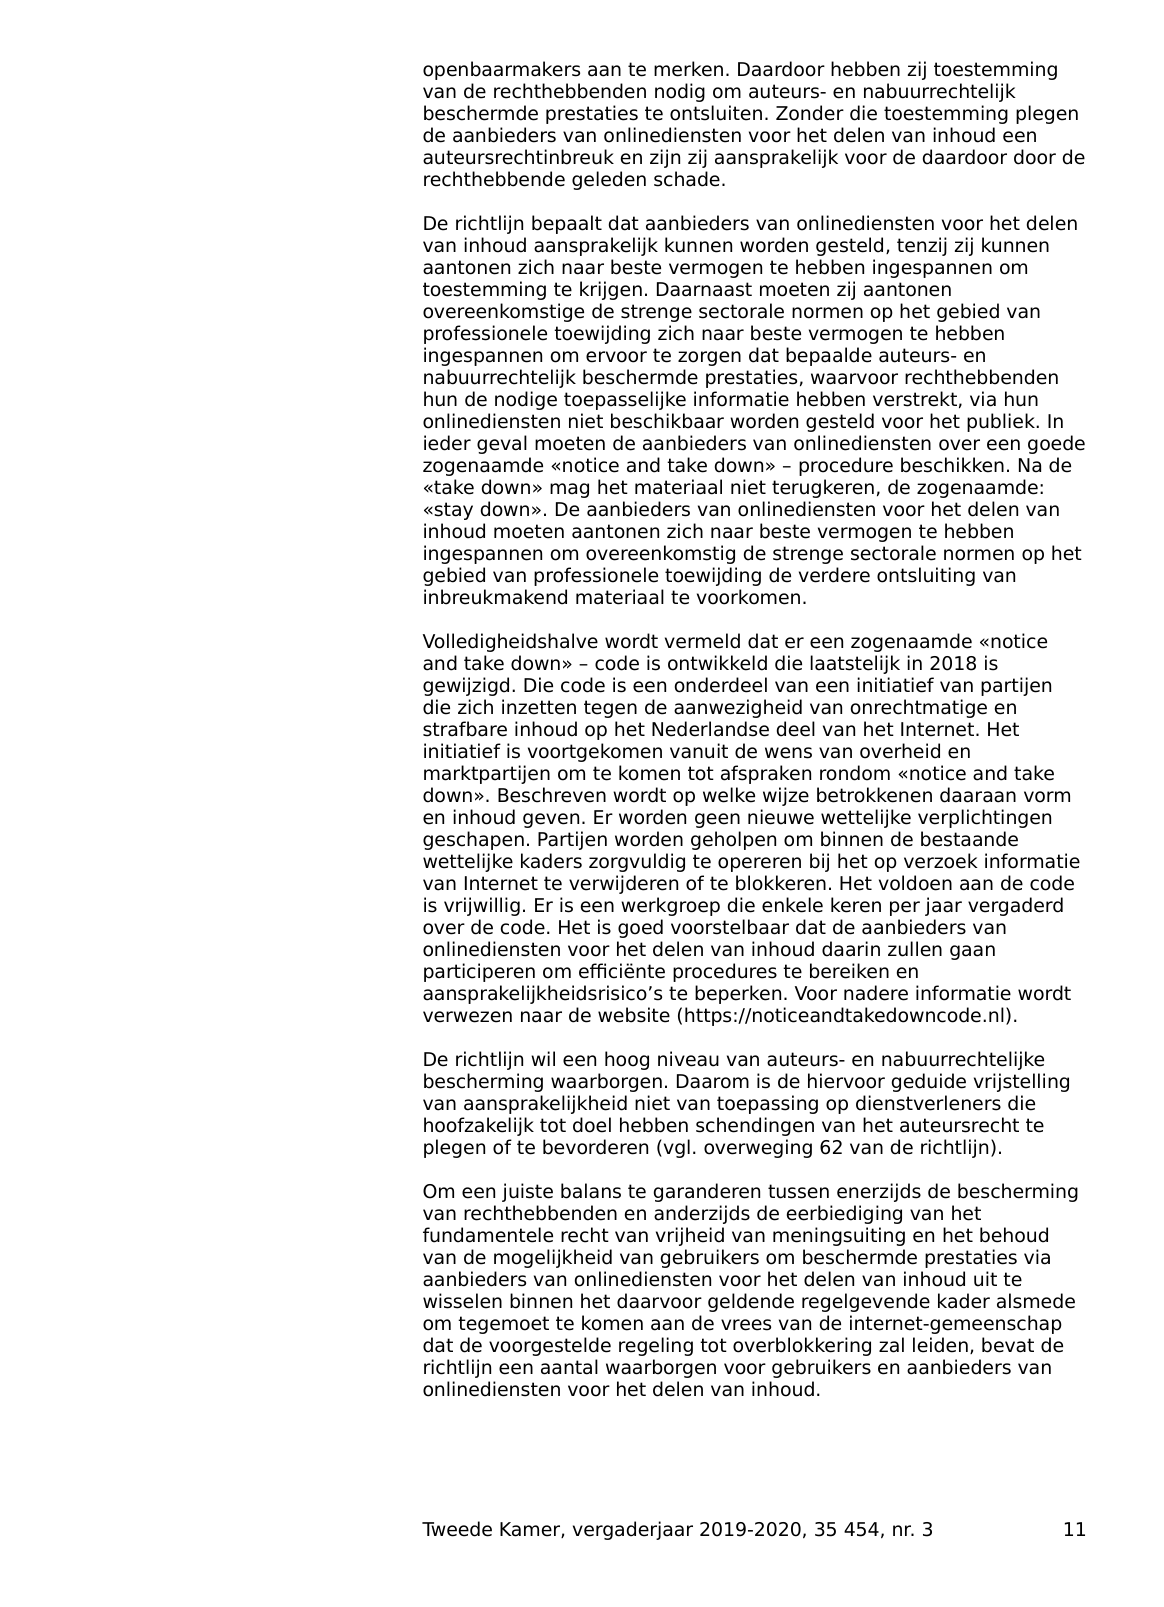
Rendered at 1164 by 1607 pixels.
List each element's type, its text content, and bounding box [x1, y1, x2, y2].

text Volledigheidshalve wordt vermeld dat er een zogenaamde «notice and take down» – code is ontwikkeld die laatstelijk in 2018 is gewijzigd. Die code is een onderdeel van een initiatief van partijen die zich inzetten tegen de aanwezigheid van onrechtmatige en strafbare inhoud op het Nederlandse deel van het Internet. Het initiatief is voortgekomen vanuit de wens van overheid en marktpartijen om te komen tot afspraken rondom «notice and take down». Beschreven wordt op welke wijze betrokkenen daaraan vorm en inhoud geven. Er worden geen nieuwe wettelijke verplichtingen geschapen. Partijen worden geholpen om binnen de bestaande wettelijke kaders zorgvuldig te opereren bij het op verzoek informatie van Internet te verwijderen of te blokkeren. Het voldoen aan de code is vrijwillig. Er is een werkgroep die enkele keren per jaar vergaderd over de code. Het is goed voorstelbaar dat de aanbieders van onlinediensten voor het delen van inhoud daarin zullen gaan participeren om efficiënte procedures te bereiken en aansprakelijkheidsrisico’s te beperken. Voor nadere informatie wordt verwezen naar de website (https://noticeandtakedowncode.nl). [422, 631, 1087, 1027]
text De richtlijn bepaalt dat aanbieders van onlinediensten voor het delen van inhoud aansprakelijk kunnen worden gesteld, tenzij zij kunnen aantonen zich naar beste vermogen te hebben ingespannen om toestemming te krijgen. Daarnaast moeten zij aantonen overeenkomstige de strenge sectorale normen op het gebied van professionele toewijding zich naar beste vermogen te hebben ingespannen om ervoor te zorgen dat bepaalde auteurs- en nabuurrechtelijk beschermde prestaties, waarvoor rechthebbenden hun de nodige toepasselijke informatie hebben verstrekt, via hun onlinediensten niet beschikbaar worden gesteld voor het publiek. In ieder geval moeten de aanbieders van onlinediensten over een goede zogenaamde «notice and take down» – procedure beschikken. Na de «take down» mag het materiaal niet terugkeren, de zogenaamde: «stay down». De aanbieders van onlinediensten voor het delen van inhoud moeten aantonen zich naar beste vermogen te hebben ingespannen om overeenkomstig de strenge sectorale normen op het gebied van professionele toewijding de verdere ontsluiting van inbreukmakend materiaal te voorkomen. [422, 213, 1087, 609]
text openbaarmakers aan te merken. Daardoor hebben zij toestemming van de rechthebbenden nodig om auteurs- en nabuurrechtelijk beschermde prestaties te ontsluiten. Zonder die toestemming plegen de aanbieders van onlinediensten voor het delen van inhoud een auteursrechtinbreuk en zijn zij aansprakelijk voor de daardoor door de rechthebbende geleden schade. [422, 59, 1087, 191]
text De richtlijn wil een hoog niveau van auteurs- en nabuurrechtelijke bescherming waarborgen. Daarom is de hiervoor geduide vrijstelling van aansprakelijkheid niet van toepassing op dienstverleners die hoofzakelijk tot doel hebben schendingen van het auteursrecht te plegen of te bevorderen (vgl. overweging 62 van de richtlijn). [422, 1049, 1087, 1159]
text Om een juiste balans te garanderen tussen enerzijds de bescherming van rechthebbenden en anderzijds de eerbiediging van het fundamentele recht van vrijheid van meningsuiting en het behoud van de mogelijkheid van gebruikers om beschermde prestaties via aanbieders van onlinediensten voor het delen van inhoud uit te wisselen binnen het daarvoor geldende regelgevende kader alsmede om tegemoet te komen aan de vrees van de internet-gemeenschap dat de voorgestelde regeling tot overblokkering zal leiden, bevat de richtlijn een aantal waarborgen voor gebruikers en aanbieders van onlinediensten voor het delen van inhoud. [422, 1181, 1087, 1401]
